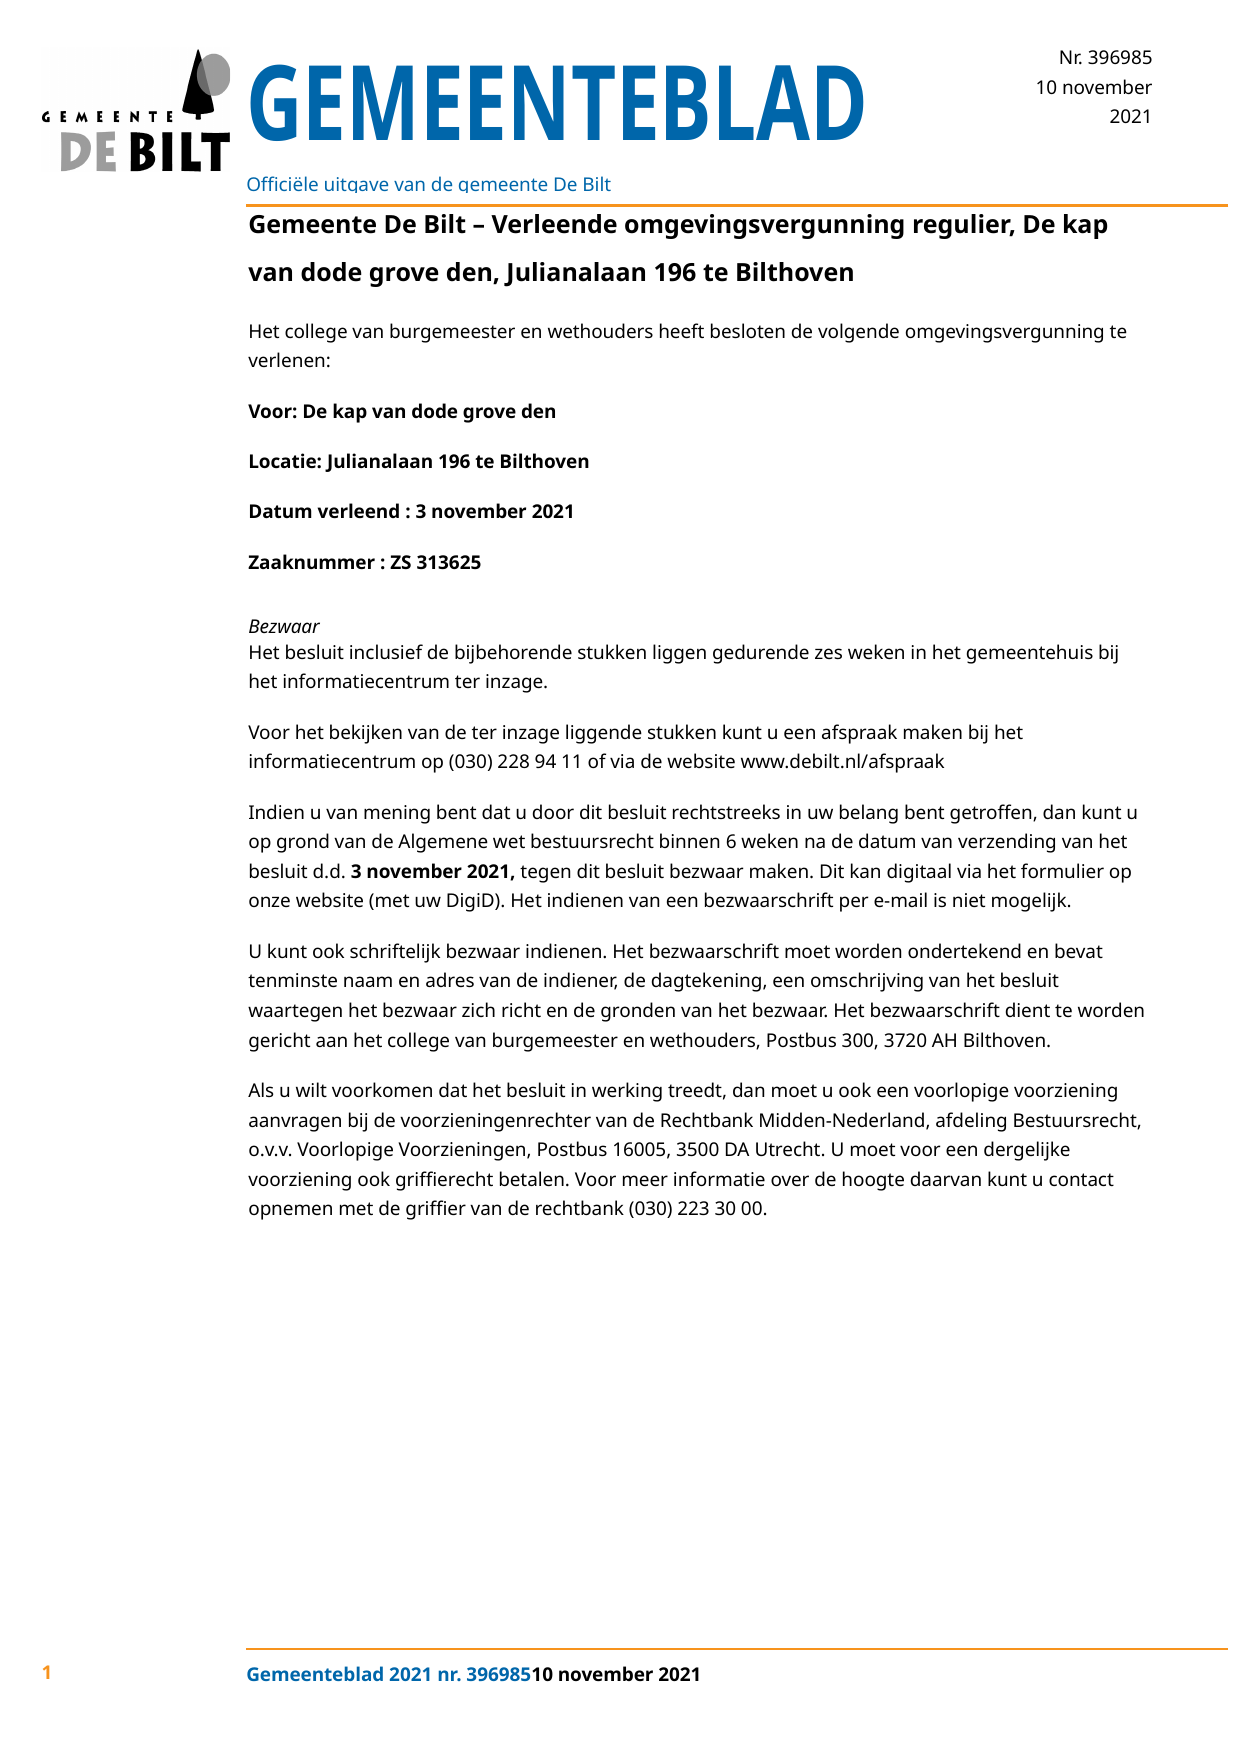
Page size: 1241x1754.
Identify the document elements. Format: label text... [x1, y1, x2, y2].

text Voor het bekijken van de ter inzage liggende stukken kunt u een afspraak maken bij het informatiecentrum op (030) 228 94 11 of via de website www.debilt.nl/afspraak [248, 719, 1152, 774]
picture [41, 47, 231, 172]
text U kunt ook schriftelijk bezwaar indienen. Het bezwaarschrift moet worden ondertekend en bevat tenminste naam en adres van de indiener, de dagtekening, een omschrijving van het besluit waartegen het bezwaar zich richt en de gronden van het bezwaar. Het bezwaarschrift dient te worden gericht aan het college van burgemeester en wethouders, Postbus 300, 3720 AH Bilthoven. [248, 938, 1152, 1052]
text Als u wilt voorkomen dat het besluit in werking treedt, dan moet u ook een voorlopige voorziening aanvragen bij de voorzieningenrechter van de Rechtbank Midden-Nederland, afdeling Bestuursrecht, o.v.v. Voorlopige Voorzieningen, Postbus 16005, 3500 DA Utrecht. U moet voor een dergelijke voorziening ook griffierecht betalen. Voor meer informatie over de hoogte daarvan kunt u contact opnemen met de griffier van de rechtbank (030) 223 30 00. [248, 1077, 1152, 1221]
text Het besluit inclusief de bijbehorende stukken liggen gedurende zes weken in het gemeentehuis bij het informatiecentrum ter inzage. [248, 639, 1152, 694]
text Locatie: Julianalaan 196 te Bilthoven [248, 448, 1152, 474]
text Indien u van mening bent dat u door dit besluit rechtstreeks in uw belang bent getroffen, dan kunt u op grond van de Algemene wet bestuursrecht binnen 6 weken na de datum van verzending van het besluit d.d. 3 november 2021, tegen dit besluit bezwaar maken. Dit kan digitaal via het formulier op onze website (met uw DigiD). Het indienen van een bezwaarschrift per e-mail is niet mogelijk. [248, 799, 1152, 913]
text Het college van burgemeester en wethouders heeft besloten de volgende omgevingsvergunning te verlenen: [248, 318, 1152, 373]
text Zaaknummer : ZS 313625 [248, 549, 1152, 575]
text Gemeente De Bilt – Verleende omgevingsvergunning regulier, De kap van dode grove den, Julianalaan 196 te Bilthoven [248, 207, 1152, 288]
text Voor: De kap van dode grove den [248, 398, 1152, 424]
text Datum verleend : 3 november 2021 [248, 499, 1152, 524]
text Bezwaar [248, 613, 1152, 639]
